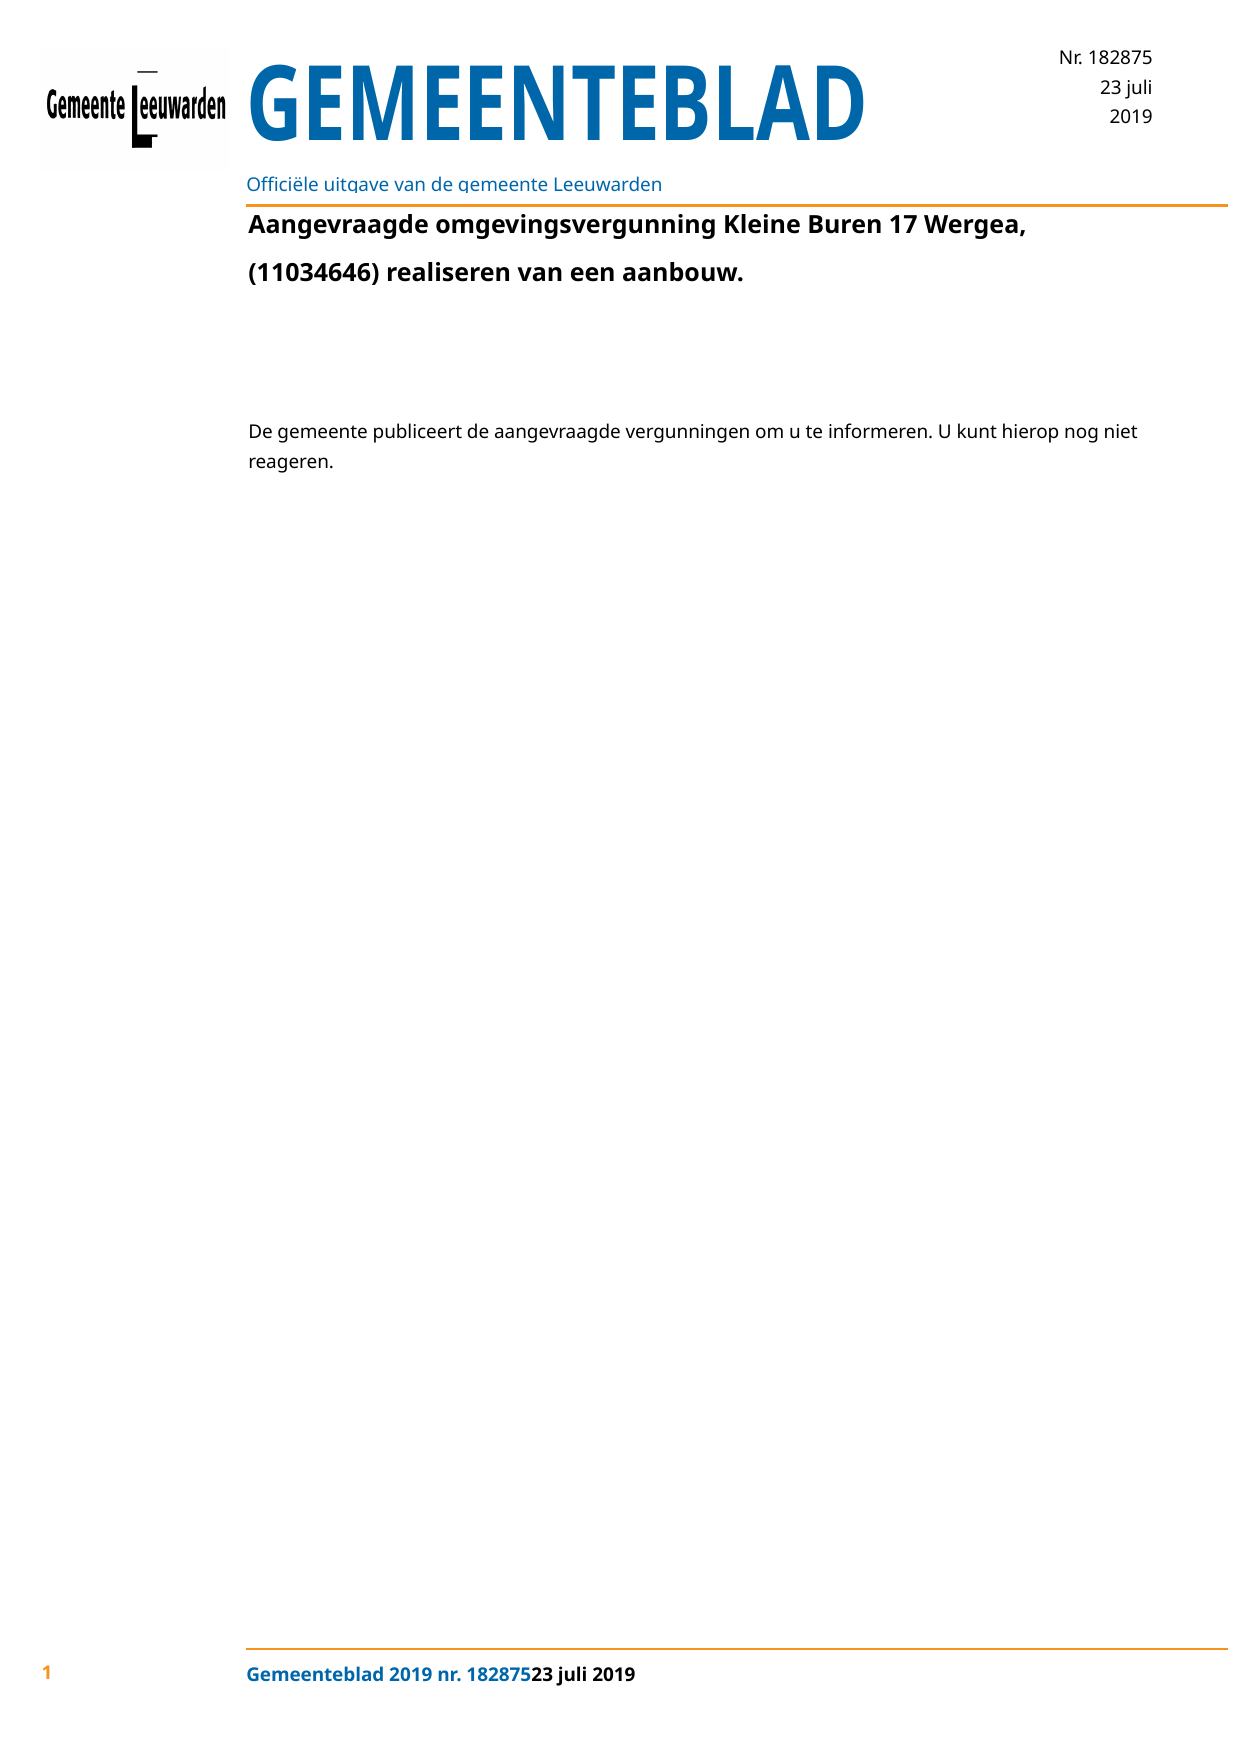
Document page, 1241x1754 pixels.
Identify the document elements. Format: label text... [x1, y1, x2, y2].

text Aangevraagde omgevingsvergunning Kleine Buren 17 Wergea, (11034646) realiseren van een aanbouw. [248, 207, 1152, 288]
text De gemeente publiceert de aangevraagde vergunningen om u te informeren. U kunt hierop nog niet reageren. [248, 419, 1152, 474]
picture [41, 47, 231, 172]
